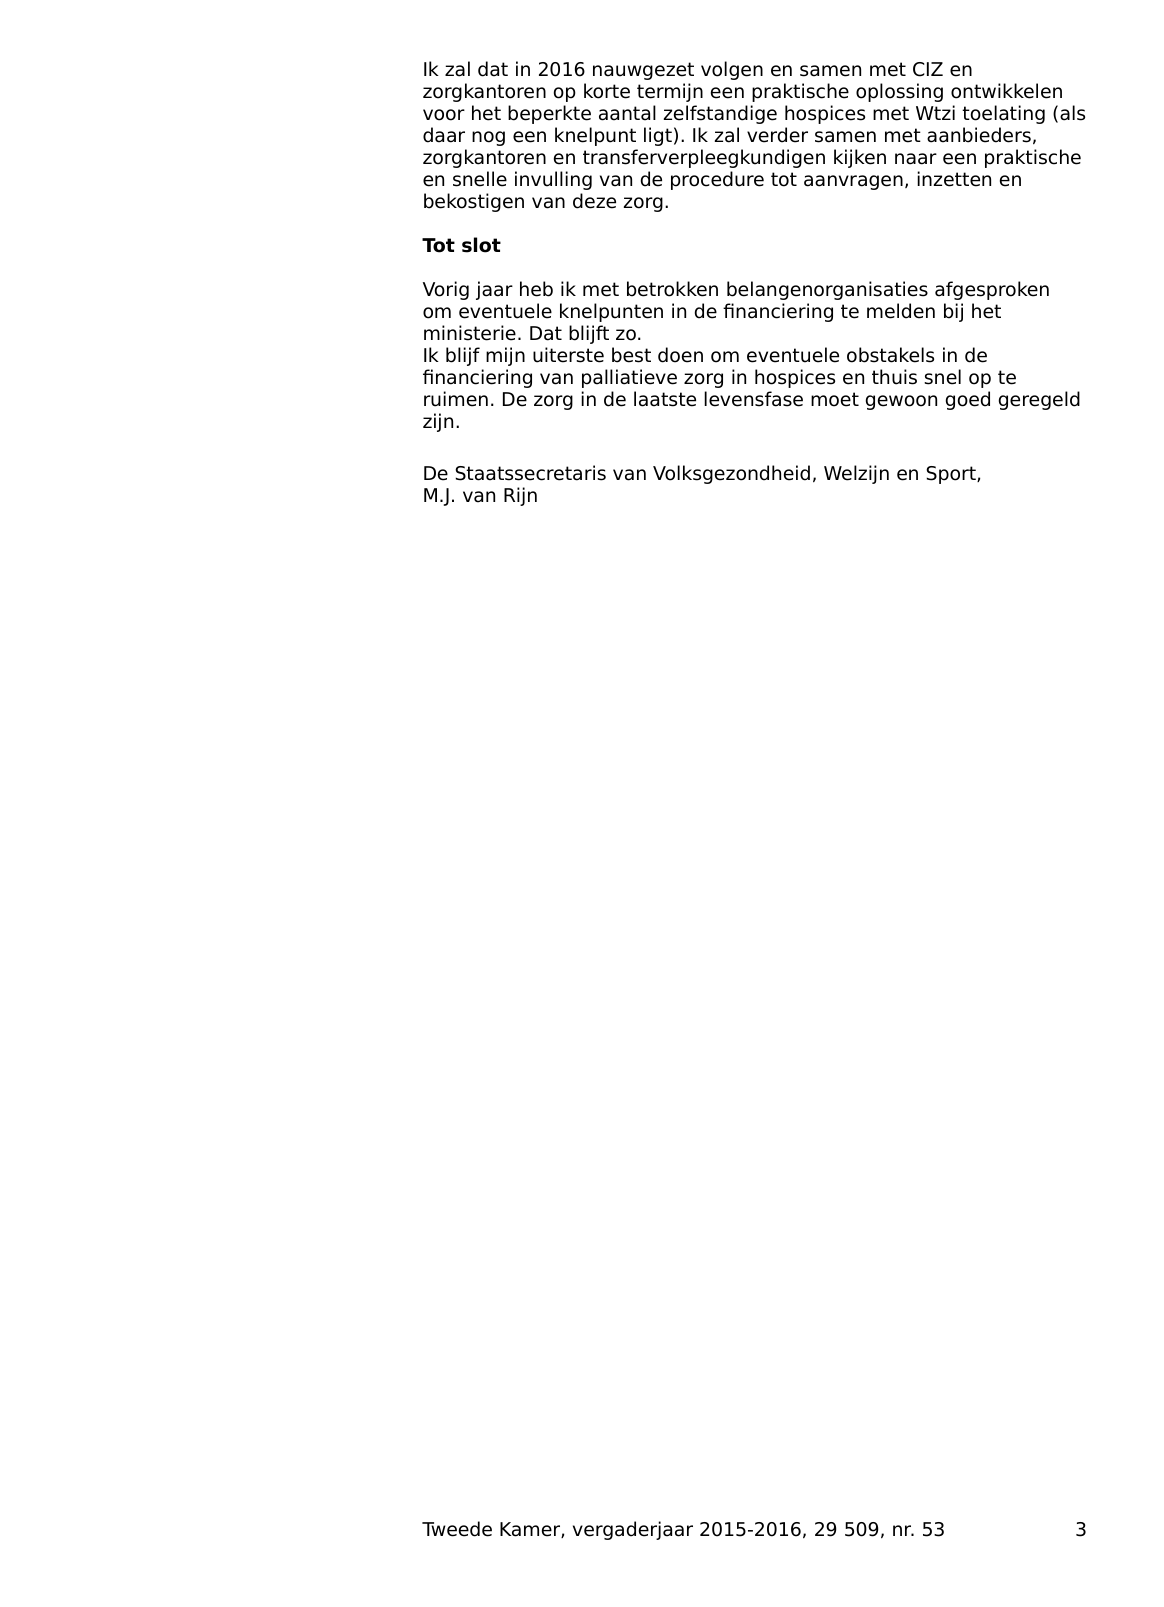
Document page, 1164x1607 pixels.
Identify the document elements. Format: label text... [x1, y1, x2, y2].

text Ik blijf mijn uiterste best doen om eventuele obstakels in de financiering van palliatieve zorg in hospices en thuis snel op te ruimen. De zorg in de laatste levensfase moet gewoon goed geregeld zijn. [422, 345, 1087, 433]
subtitle Tot slot [422, 235, 1087, 257]
text Vorig jaar heb ik met betrokken belangenorganisaties afgesproken om eventuele knelpunten in de financiering te melden bij het ministerie. Dat blijft zo. [422, 279, 1087, 345]
text Ik zal dat in 2016 nauwgezet volgen en samen met CIZ en zorgkantoren op korte termijn een praktische oplossing ontwikkelen voor het beperkte aantal zelfstandige hospices met Wtzi toelating (als daar nog een knelpunt ligt). Ik zal verder samen met aanbieders, zorgkantoren en transferverpleegkundigen kijken naar een praktische en snelle invulling van de procedure tot aanvragen, inzetten en bekostigen van deze zorg. [422, 59, 1087, 213]
text De Staatssecretaris van Volksgezondheid, Welzijn en Sport, M.J. van Rijn [422, 463, 1087, 507]
